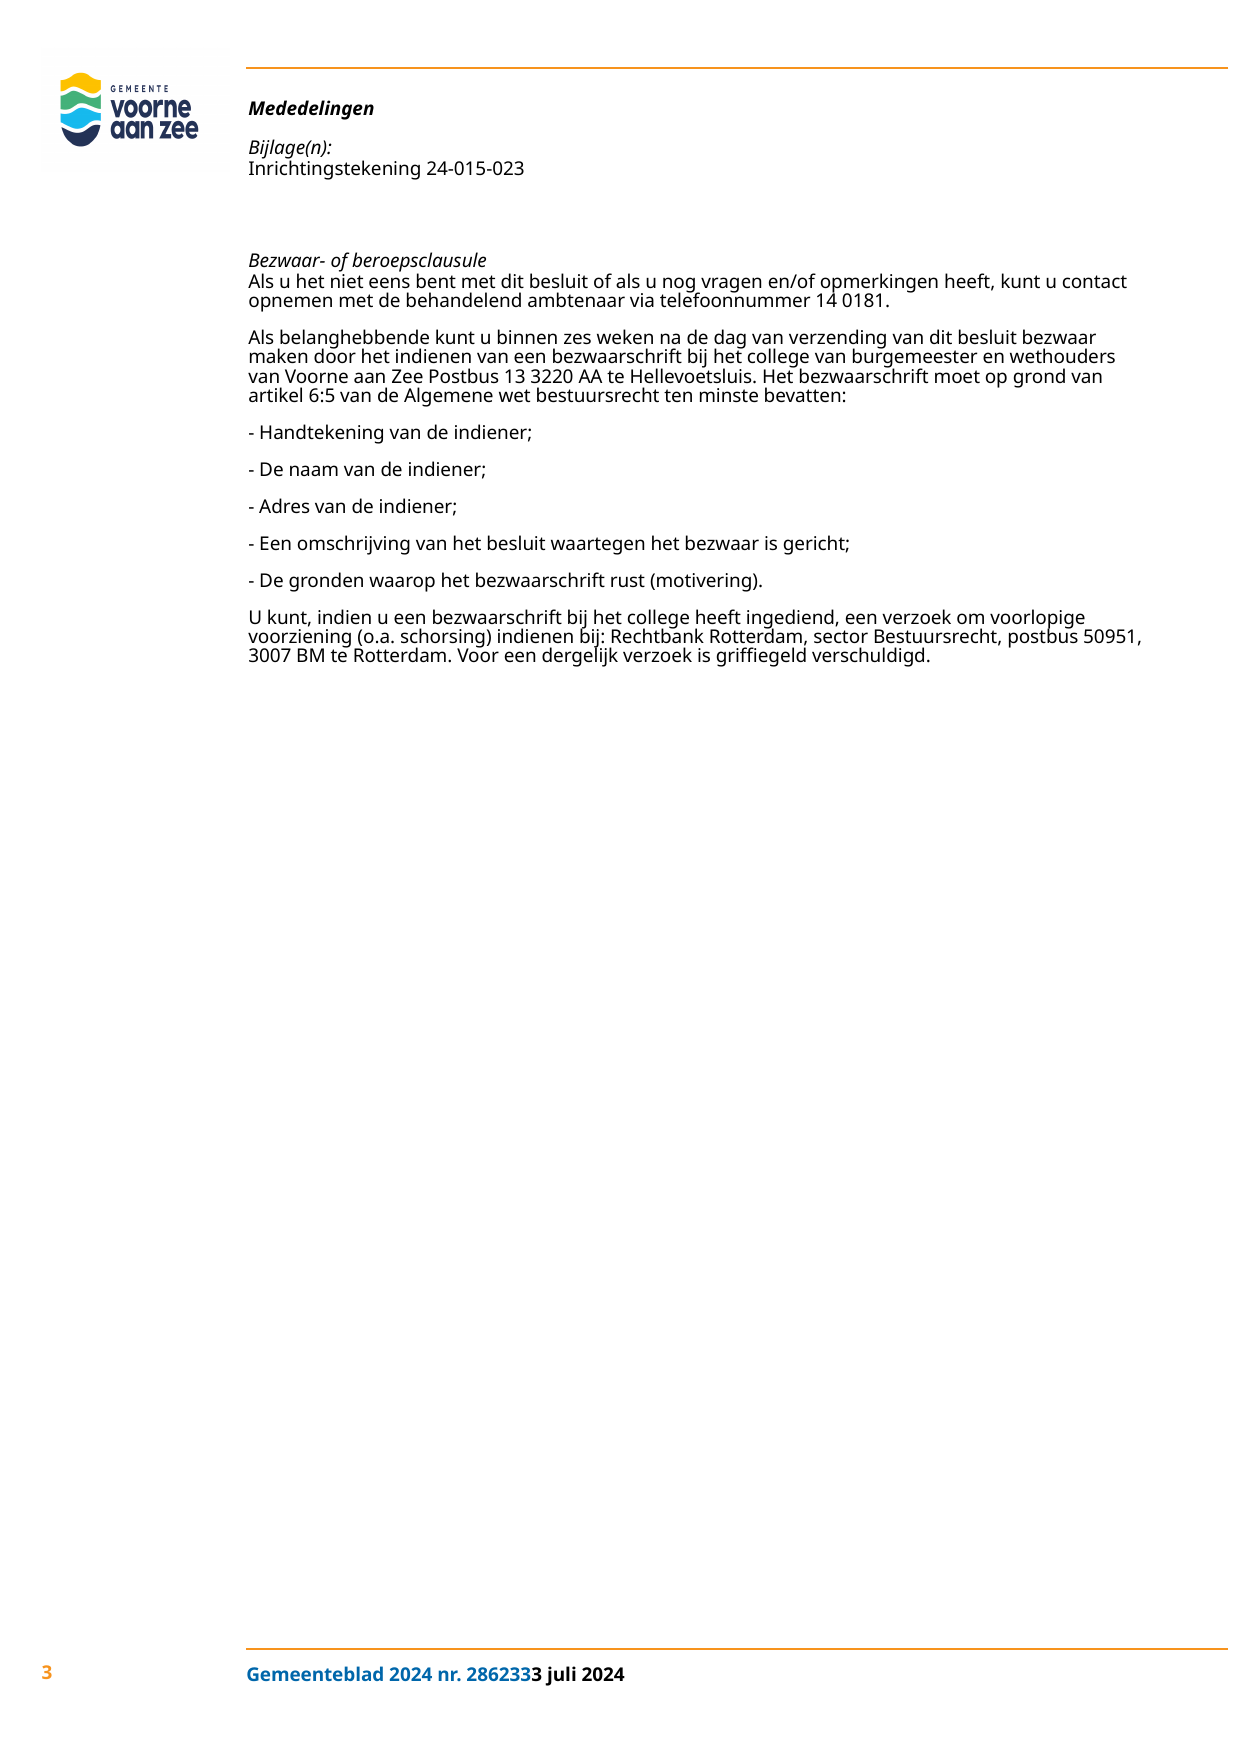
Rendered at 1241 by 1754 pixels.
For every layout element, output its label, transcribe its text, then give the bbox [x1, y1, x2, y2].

text U kunt, indien u een bezwaarschrift bij het college heeft ingediend, een verzoek om voorlopige voorziening (o.a. schorsing) indienen bij: Rechtbank Rotterdam, sector Bestuursrecht, postbus 50951, 3007 BM te Rotterdam. Voor een dergelijk verzoek is griffiegeld verschuldigd. [248, 609, 1152, 667]
text Bezwaar- of beroepsclausule [248, 247, 1152, 273]
picture [41, 47, 231, 172]
text Als u het niet eens bent met dit besluit of als u nog vragen en/of opmerkingen heeft, kunt u contact opnemen met de behandelend ambtenaar via telefoonnummer 14 0181. [248, 273, 1152, 312]
text - Adres van de indiener; [248, 498, 1152, 517]
text - Een omschrijving van het besluit waartegen het bezwaar is gericht; [248, 535, 1152, 554]
text Bijlage(n): [248, 134, 1152, 160]
text Als belanghebbende kunt u binnen zes weken na de dag van verzending van dit besluit bezwaar maken door het indienen van een bezwaarschrift bij het college van burgemeester en wethouders van Voorne aan Zee Postbus 13 3220 AA te Hellevoetsluis. Het bezwaarschrift moet op grond van artikel 6:5 van de Algemene wet bestuursrecht ten minste bevatten: [248, 329, 1152, 406]
text Inrichtingstekening 24-015-023 [248, 160, 1152, 179]
text - Handtekening van de indiener; [248, 424, 1152, 443]
text - De gronden waarop het bezwaarschrift rust (motivering). [248, 572, 1152, 591]
text Mededelingen [248, 95, 1152, 121]
text - De naam van de indiener; [248, 461, 1152, 480]
